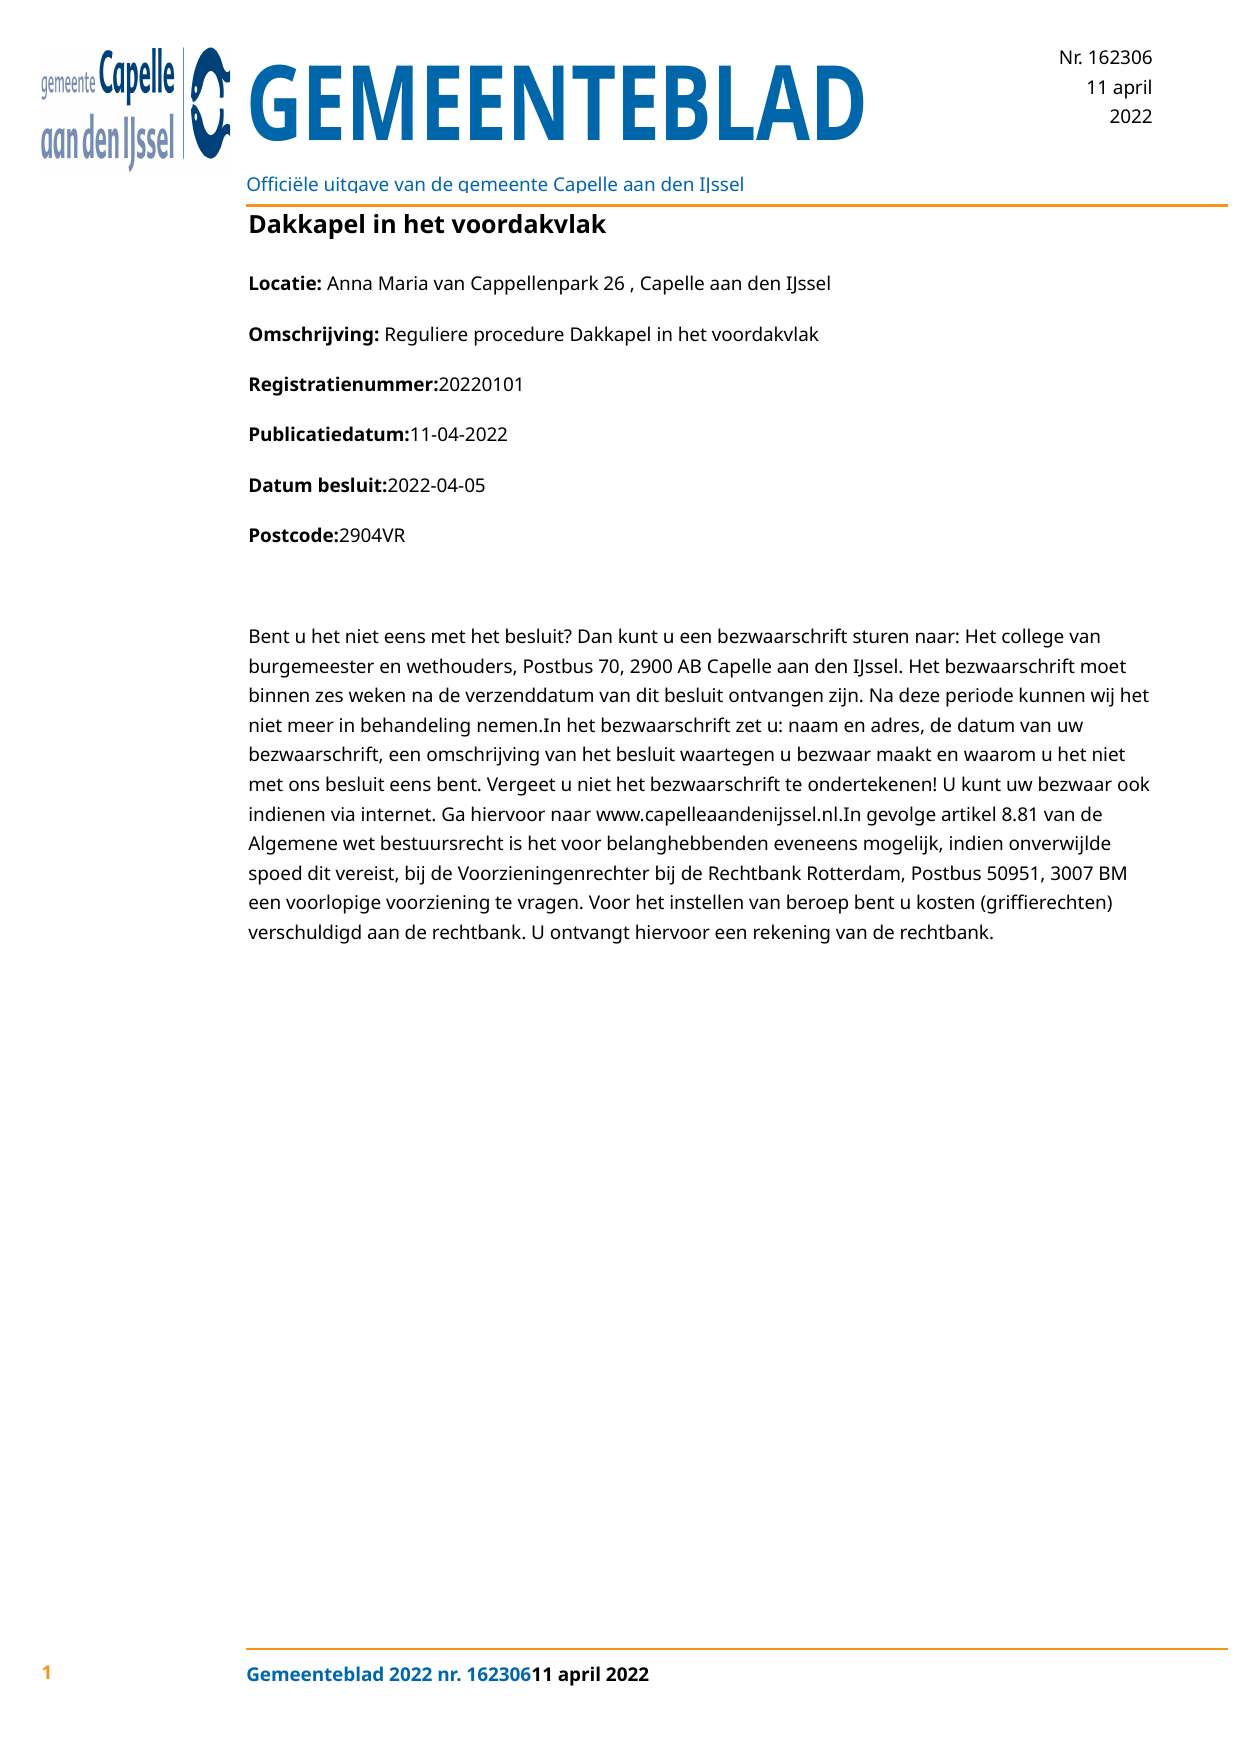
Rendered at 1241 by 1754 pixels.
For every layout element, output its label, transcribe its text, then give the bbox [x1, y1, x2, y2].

text Dakkapel in het voordakvlak [248, 207, 1152, 241]
text Publicatiedatum:11-04-2022 [248, 422, 1152, 447]
text Registratienummer:20220101 [248, 371, 1152, 397]
text Bent u het niet eens met het besluit? Dan kunt u een bezwaarschrift sturen naar: Het college van burgemeester en wethouders, Postbus 70, 2900 AB Capelle aan den IJssel. Het bezwaarschrift moet binnen zes weken na de verzenddatum van dit besluit ontvangen zijn. Na deze periode kunnen wij het niet meer in behandeling nemen.In het bezwaarschrift zet u: naam en adres, de datum van uw bezwaarschrift, een omschrijving van het besluit waartegen u bezwaar maakt en waarom u het niet met ons besluit eens bent. Vergeet u niet het bezwaarschrift te ondertekenen! U kunt uw bezwaar ook indienen via internet. Ga hiervoor naar www.capelleaandenijssel.nl.In gevolge artikel 8.81 van de Algemene wet bestuursrecht is het voor belanghebbenden eveneens mogelijk, indien onverwijlde spoed dit vereist, bij de Voorzieningenrechter bij de Rechtbank Rotterdam, Postbus 50951, 3007 BM een voorlopige voorziening te vragen. Voor het instellen van beroep bent u kosten (griffierechten) verschuldigd aan de rechtbank. U ontvangt hiervoor een rekening van de rechtbank. [248, 623, 1152, 945]
text Locatie: Anna Maria van Cappellenpark 26 , Capelle aan den IJssel [248, 270, 1152, 296]
text Omschrijving: Reguliere procedure Dakkapel in het voordakvlak [248, 321, 1152, 346]
picture [41, 47, 231, 172]
text Datum besluit:2022-04-05 [248, 472, 1152, 498]
text Postcode:2904VR [248, 522, 1152, 548]
